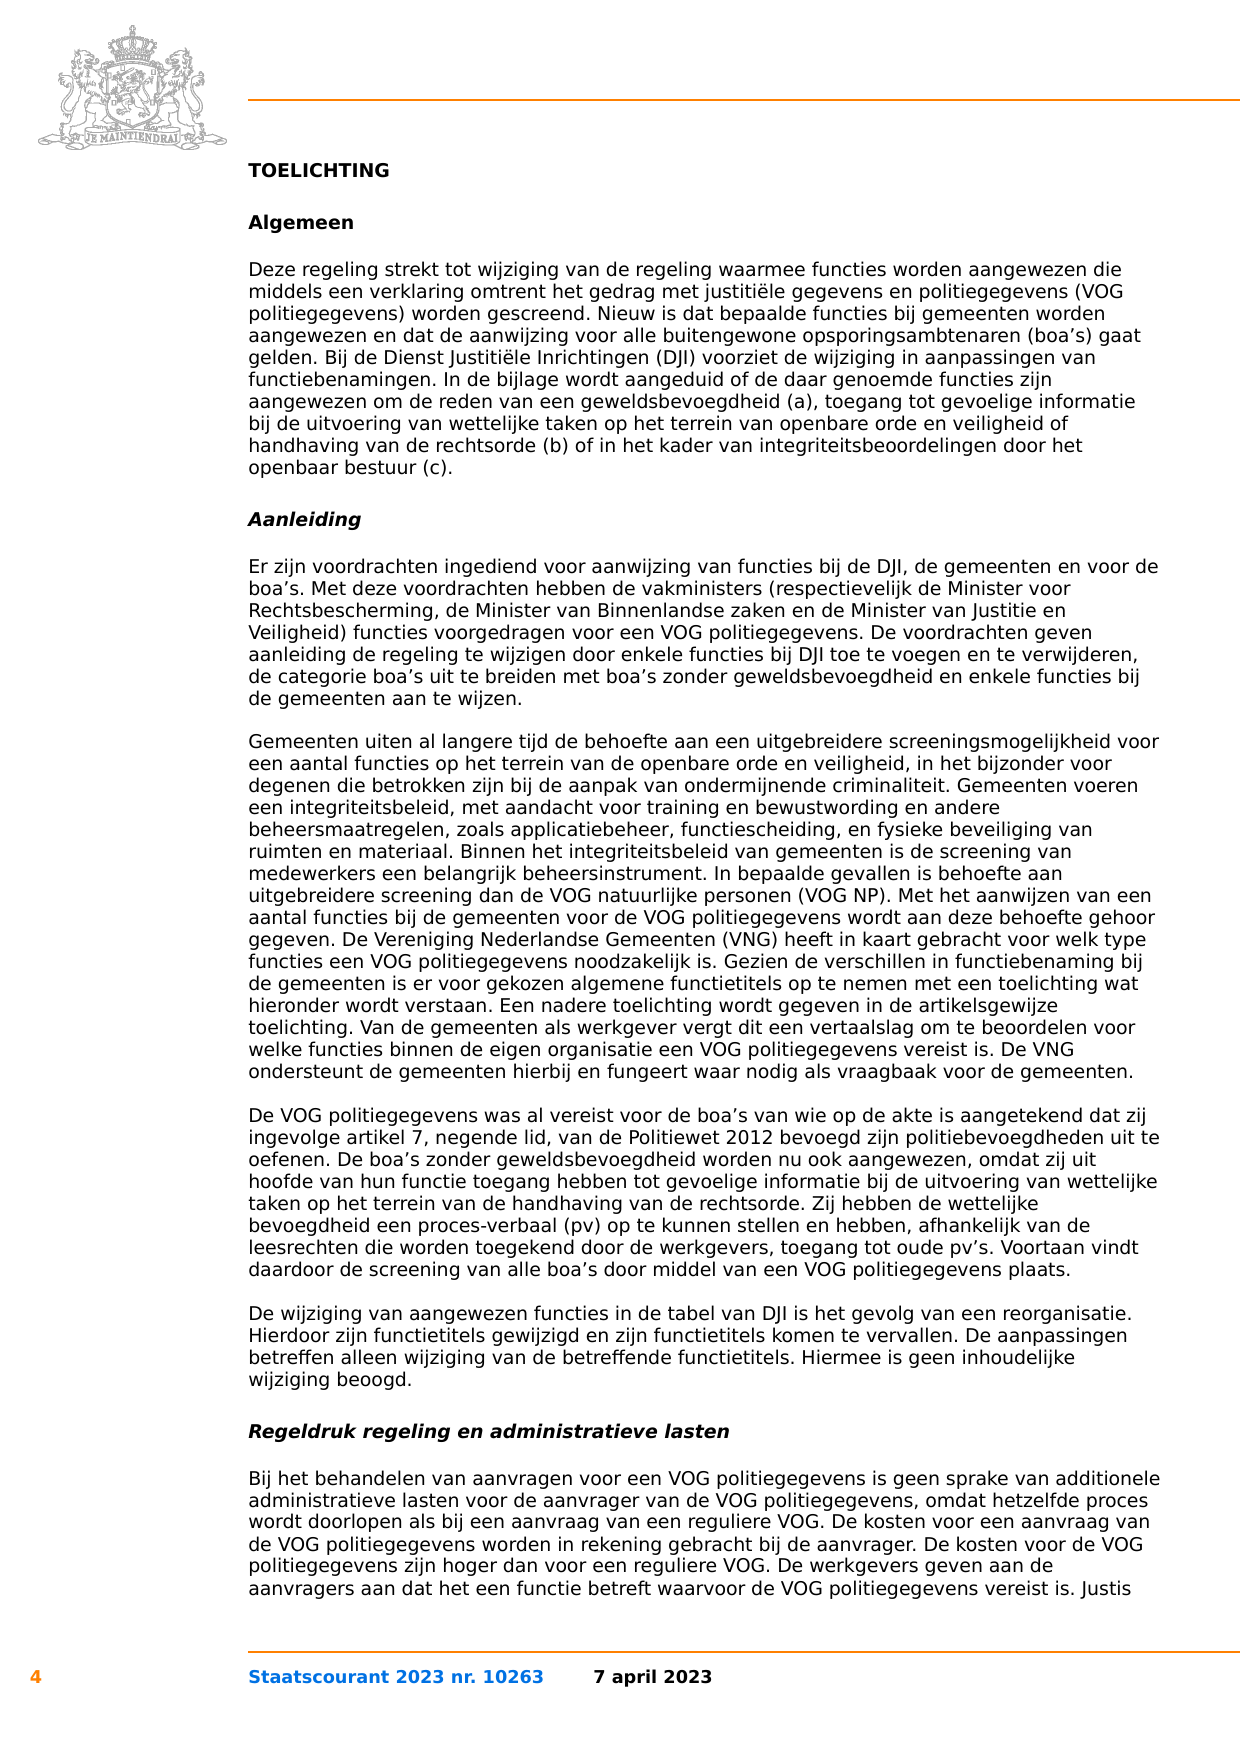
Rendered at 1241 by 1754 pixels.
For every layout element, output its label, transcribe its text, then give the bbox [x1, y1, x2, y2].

text Gemeenten uiten al langere tijd de behoefte aan een uitgebreidere screeningsmogelijkheid voor een aantal functies op het terrein van de openbare orde en veiligheid, in het bijzonder voor degenen die betrokken zijn bij de aanpak van ondermijnende criminaliteit. Gemeenten voeren een integriteitsbeleid, met aandacht voor training en bewustwording en andere beheersmaatregelen, zoals applicatiebeheer, functiescheiding, en fysieke beveiliging van ruimten en materiaal. Binnen het integriteitsbeleid van gemeenten is de screening van medewerkers een belangrijk beheersinstrument. In bepaalde gevallen is behoefte aan uitgebreidere screening dan de VOG natuurlijke personen (VOG NP). Met het aanwijzen van een aantal functies bij de gemeenten voor de VOG politiegegevens wordt aan deze behoefte gehoor gegeven. De Vereniging Nederlandse Gemeenten (VNG) heeft in kaart gebracht voor welk type functies een VOG politiegegevens noodzakelijk is. Gezien de verschillen in functiebenaming bij de gemeenten is er voor gekozen algemene functietitels op te nemen met een toelichting wat hieronder wordt verstaan. Een nadere toelichting wordt gegeven in de artikelsgewijze toelichting. Van de gemeenten als werkgever vergt dit een vertaalslag om te beoordelen voor welke functies binnen de eigen organisatie een VOG politiegegevens vereist is. De VNG ondersteunt de gemeenten hierbij en fungeert waar nodig als vraagbaak voor de gemeenten. [248, 731, 1163, 1083]
subtitle Aanleiding [248, 509, 1163, 531]
subtitle TOELICHTING [248, 160, 1163, 182]
picture [38, 25, 227, 150]
subtitle Algemeen [248, 212, 1163, 234]
text Bij het behandelen van aanvragen voor een VOG politiegegevens is geen sprake van additionele administratieve lasten voor de aanvrager van de VOG politiegegevens, omdat hetzelfde proces wordt doorlopen als bij een aanvraag van een reguliere VOG. De kosten voor een aanvraag van de VOG politiegegevens worden in rekening gebracht bij de aanvrager. De kosten voor de VOG politiegegevens zijn hoger dan voor een reguliere VOG. De werkgevers geven aan de aanvragers aan dat het een functie betreft waarvoor de VOG politiegegevens vereist is. Justis [248, 1467, 1163, 1599]
text Deze regeling strekt tot wijziging van de regeling waarmee functies worden aangewezen die middels een verklaring omtrent het gedrag met justitiële gegevens en politiegegevens (VOG politiegegevens) worden gescreend. Nieuw is dat bepaalde functies bij gemeenten worden aangewezen en dat de aanwijzing voor alle buitengewone opsporingsambtenaren (boa’s) gaat gelden. Bij de Dienst Justitiële Inrichtingen (DJI) voorziet de wijziging in aanpassingen van functiebenamingen. In de bijlage wordt aangeduid of de daar genoemde functies zijn aangewezen om de reden van een geweldsbevoegdheid (a), toegang tot gevoelige informatie bij de uitvoering van wettelijke taken op het terrein van openbare orde en veiligheid of handhaving van de rechtsorde (b) of in het kader van integriteitsbeoordelingen door het openbaar bestuur (c). [248, 259, 1163, 479]
subtitle Regeldruk regeling en administratieve lasten [248, 1421, 1163, 1442]
text De VOG politiegegevens was al vereist voor de boa’s van wie op de akte is aangetekend dat zij ingevolge artikel 7, negende lid, van de Politiewet 2012 bevoegd zijn politiebevoegdheden uit te oefenen. De boa’s zonder geweldsbevoegdheid worden nu ook aangewezen, omdat zij uit hoofde van hun functie toegang hebben tot gevoelige informatie bij de uitvoering van wettelijke taken op het terrein van de handhaving van de rechtsorde. Zij hebben de wettelijke bevoegdheid een proces-verbaal (pv) op te kunnen stellen en hebben, afhankelijk van de leesrechten die worden toegekend door de werkgevers, toegang tot oude pv’s. Voortaan vindt daardoor de screening van alle boa’s door middel van een VOG politiegegevens plaats. [248, 1105, 1163, 1281]
text De wijziging van aangewezen functies in de tabel van DJI is het gevolg van een reorganisatie. Hierdoor zijn functietitels gewijzigd en zijn functietitels komen te vervallen. De aanpassingen betreffen alleen wijziging van de betreffende functietitels. Hiermee is geen inhoudelijke wijziging beoogd. [248, 1303, 1163, 1391]
text Er zijn voordrachten ingediend voor aanwijzing van functies bij de DJI, de gemeenten en voor de boa’s. Met deze voordrachten hebben de vakministers (respectievelijk de Minister voor Rechtsbescherming, de Minister van Binnenlandse zaken en de Minister van Justitie en Veiligheid) functies voorgedragen voor een VOG politiegegevens. De voordrachten geven aanleiding de regeling te wijzigen door enkele functies bij DJI toe te voegen en te verwijderen, de categorie boa’s uit te breiden met boa’s zonder geweldsbevoegdheid en enkele functies bij de gemeenten aan te wijzen. [248, 556, 1163, 709]
